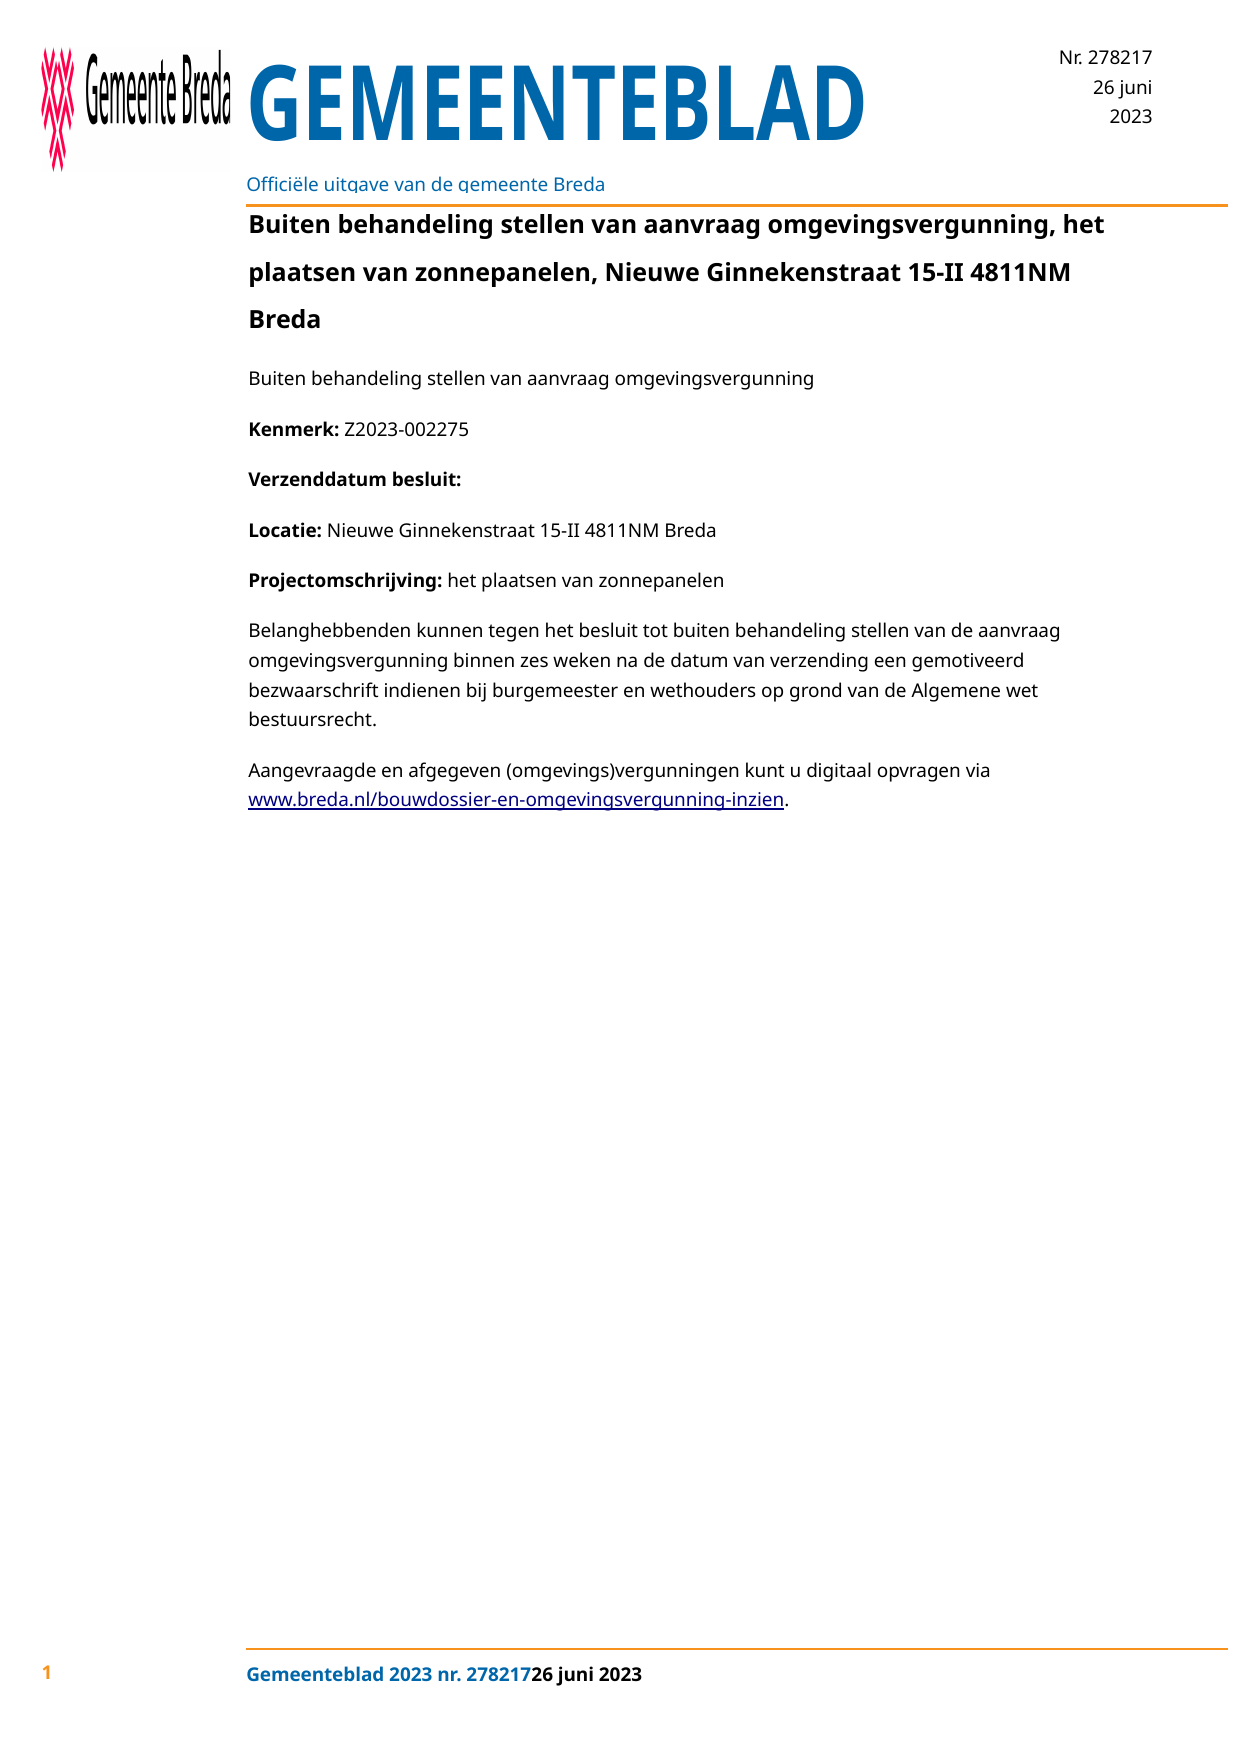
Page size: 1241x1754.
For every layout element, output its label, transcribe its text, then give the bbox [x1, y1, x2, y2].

text Projectomschrijving: het plaatsen van zonnepanelen [248, 567, 1152, 593]
text Belanghebbenden kunnen tegen het besluit tot buiten behandeling stellen van de aanvraag omgevingsvergunning binnen zes weken na de datum van verzending een gemotiveerd bezwaarschrift indienen bij burgemeester en wethouders op grond van de Algemene wet bestuursrecht. [248, 618, 1152, 732]
text Aangevraagde en afgegeven (omgevings)vergunningen kunt u digitaal opvragen via www.breda.nl/bouwdossier-en-omgevingsvergunning-inzien. [248, 757, 1152, 812]
text Kenmerk: Z2023-002275 [248, 416, 1152, 442]
text Buiten behandeling stellen van aanvraag omgevingsvergunning, het plaatsen van zonnepanelen, Nieuwe Ginnekenstraat 15-II 4811NM Breda [248, 207, 1152, 336]
text Verzenddatum besluit: [248, 466, 1152, 492]
text Buiten behandeling stellen van aanvraag omgevingsvergunning [248, 366, 1152, 391]
picture [41, 47, 231, 172]
text Locatie: Nieuwe Ginnekenstraat 15-II 4811NM Breda [248, 517, 1152, 542]
